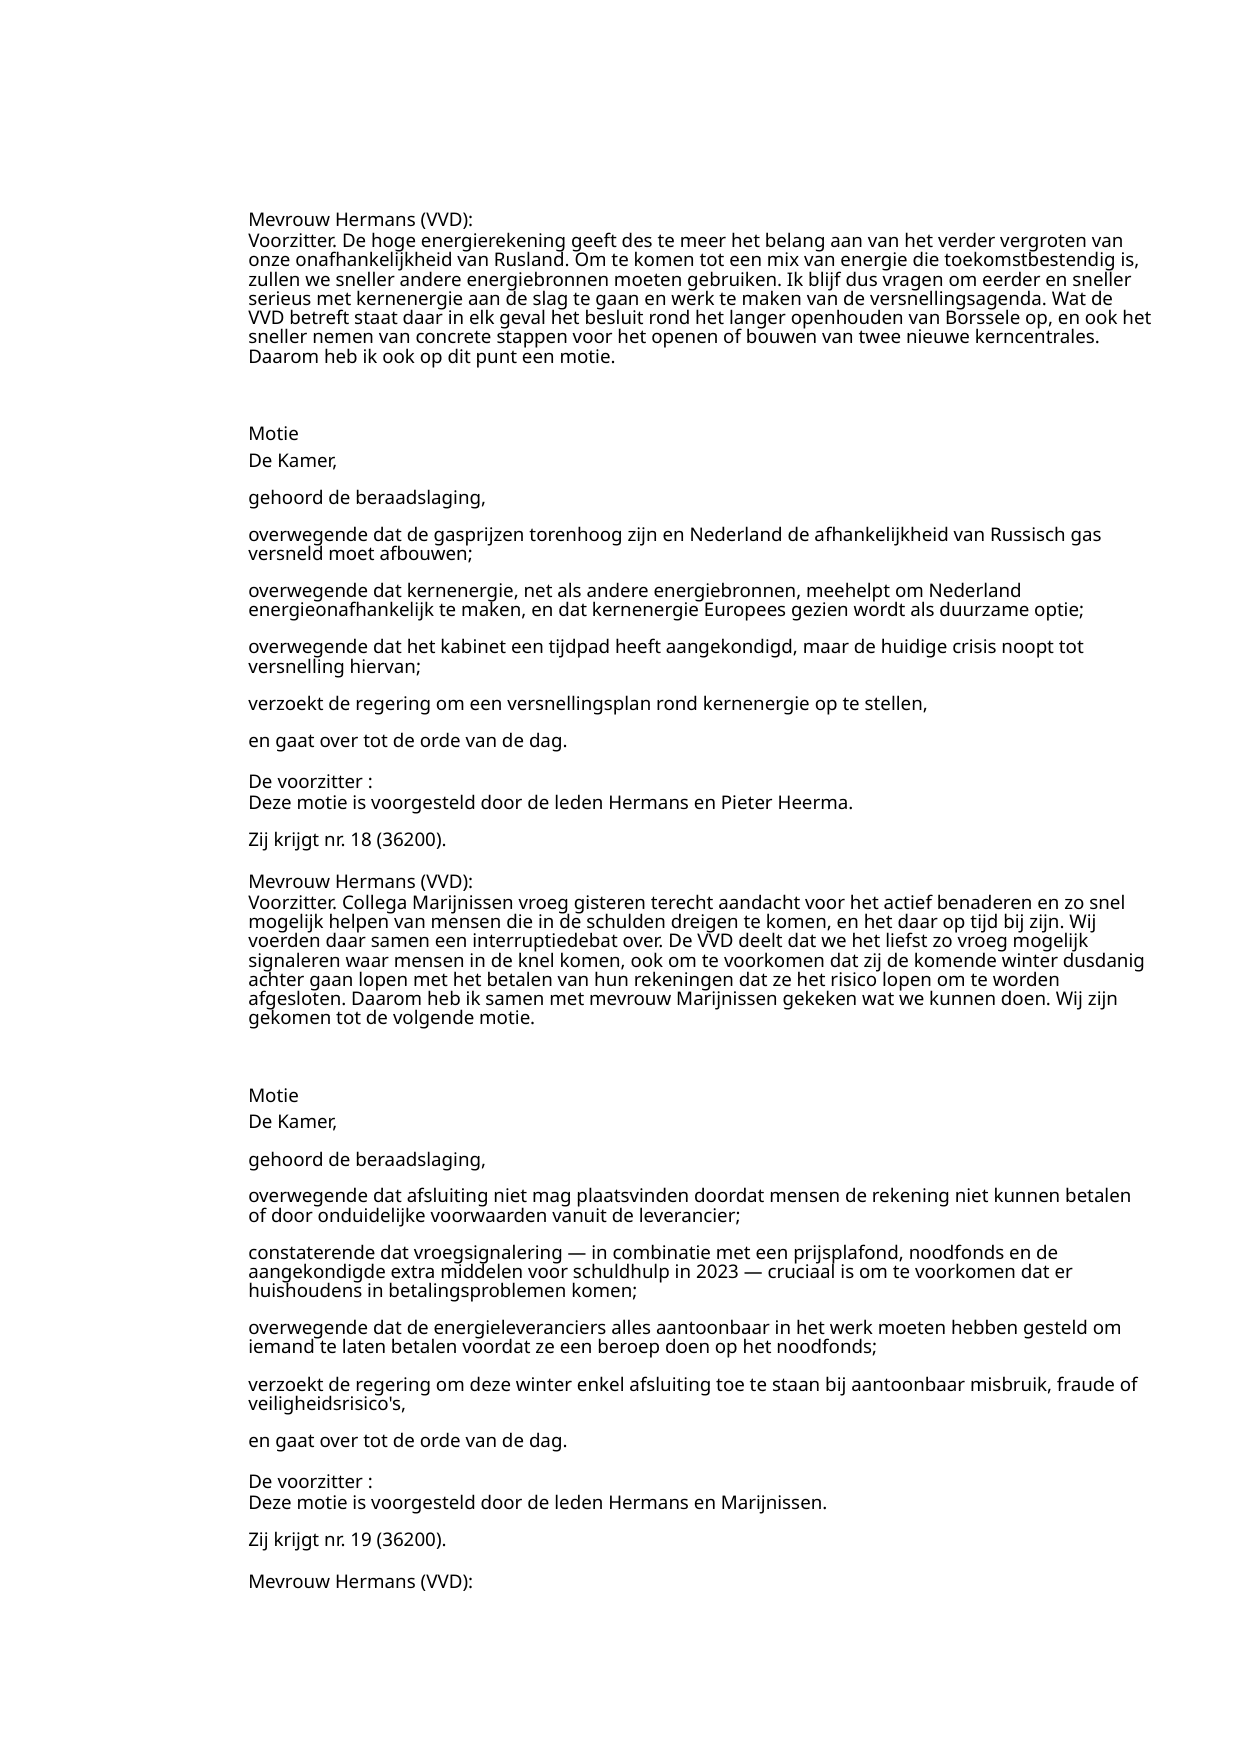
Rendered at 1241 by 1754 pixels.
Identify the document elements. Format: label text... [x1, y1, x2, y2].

text overwegende dat het kabinet een tijdpad heeft aangekondigd, maar de huidige crisis noopt tot versnelling hiervan; [248, 638, 1152, 677]
text overwegende dat kernenergie, net als andere energiebronnen, meehelpt om Nederland energieonafhankelijk te maken, en dat kernenergie Europees gezien wordt als duurzame optie; [248, 582, 1152, 621]
text Zij krijgt nr. 19 (36200). [248, 1531, 1152, 1551]
text constaterende dat vroegsignalering — in combinatie met een prijsplafond, noodfonds en de aangekondigde extra middelen voor schuldhulp in 2023 — cruciaal is om te voorkomen dat er huishoudens in betalingsproblemen komen; [248, 1244, 1152, 1302]
text overwegende dat afsluiting niet mag plaatsvinden doordat mensen de rekening niet kunnen betalen of door onduidelijke voorwaarden vanuit de leverancier; [248, 1187, 1152, 1226]
text Voorzitter. Collega Marijnissen vroeg gisteren terecht aandacht voor het actief benaderen en zo snel mogelijk helpen van mensen die in de schulden dreigen te komen, en het daar op tijd bij zijn. Wij voerden daar samen een interruptiedebat over. De VVD deelt dat we het liefst zo vroeg mogelijk signaleren waar mensen in de knel komen, ook om te voorkomen dat zij de komende winter dusdanig achter gaan lopen met het betalen van hun rekeningen dat ze het risico lopen om te worden afgesloten. Daarom heb ik samen met mevrouw Marijnissen gekeken wat we kunnen doen. Wij zijn gekomen tot de volgende motie. [248, 894, 1152, 1029]
text Motie [248, 1082, 1152, 1108]
text Deze motie is voorgesteld door de leden Hermans en Marijnissen. [248, 1494, 1152, 1513]
text gehoord de beraadslaging, [248, 489, 1152, 508]
text Mevrouw Hermans (VVD): [248, 1568, 1152, 1594]
text De Kamer, [248, 1113, 1152, 1133]
text verzoekt de regering om deze winter enkel afsluiting toe te staan bij aantoonbaar misbruik, fraude of veiligheidsrisico's, [248, 1376, 1152, 1414]
text Motie [248, 421, 1152, 446]
text Voorzitter. De hoge energierekening geeft des te meer het belang aan van het verder vergroten van onze onafhankelijkheid van Rusland. Om te komen tot een mix van energie die toekomstbestendig is, zullen we sneller andere energiebronnen moeten gebruiken. Ik blijf dus vragen om eerder en sneller serieus met kernenergie aan de slag te gaan en werk te maken van de versnellingsagenda. Wat de VVD betreft staat daar in elk geval het besluit rond het langer openhouden van Borssele op, en ook het sneller nemen van concrete stappen voor het openen of bouwen van twee nieuwe kerncentrales. Daarom heb ik ook op dit punt een motie. [248, 232, 1152, 367]
text Mevrouw Hermans (VVD): [248, 207, 1152, 232]
text Deze motie is voorgesteld door de leden Hermans en Pieter Heerma. [248, 794, 1152, 813]
text en gaat over tot de orde van de dag. [248, 1432, 1152, 1451]
text Zij krijgt nr. 18 (36200). [248, 831, 1152, 850]
text De voorzitter : [248, 769, 1152, 794]
text Mevrouw Hermans (VVD): [248, 868, 1152, 894]
text De voorzitter : [248, 1469, 1152, 1494]
text overwegende dat de energieleveranciers alles aantoonbaar in het werk moeten hebben gesteld om iemand te laten betalen voordat ze een beroep doen op het noodfonds; [248, 1319, 1152, 1358]
text gehoord de beraadslaging, [248, 1151, 1152, 1170]
text overwegende dat de gasprijzen torenhoog zijn en Nederland de afhankelijkheid van Russisch gas versneld moet afbouwen; [248, 526, 1152, 564]
text en gaat over tot de orde van de dag. [248, 732, 1152, 751]
text De Kamer, [248, 452, 1152, 471]
text verzoekt de regering om een versnellingsplan rond kernenergie op te stellen, [248, 695, 1152, 714]
